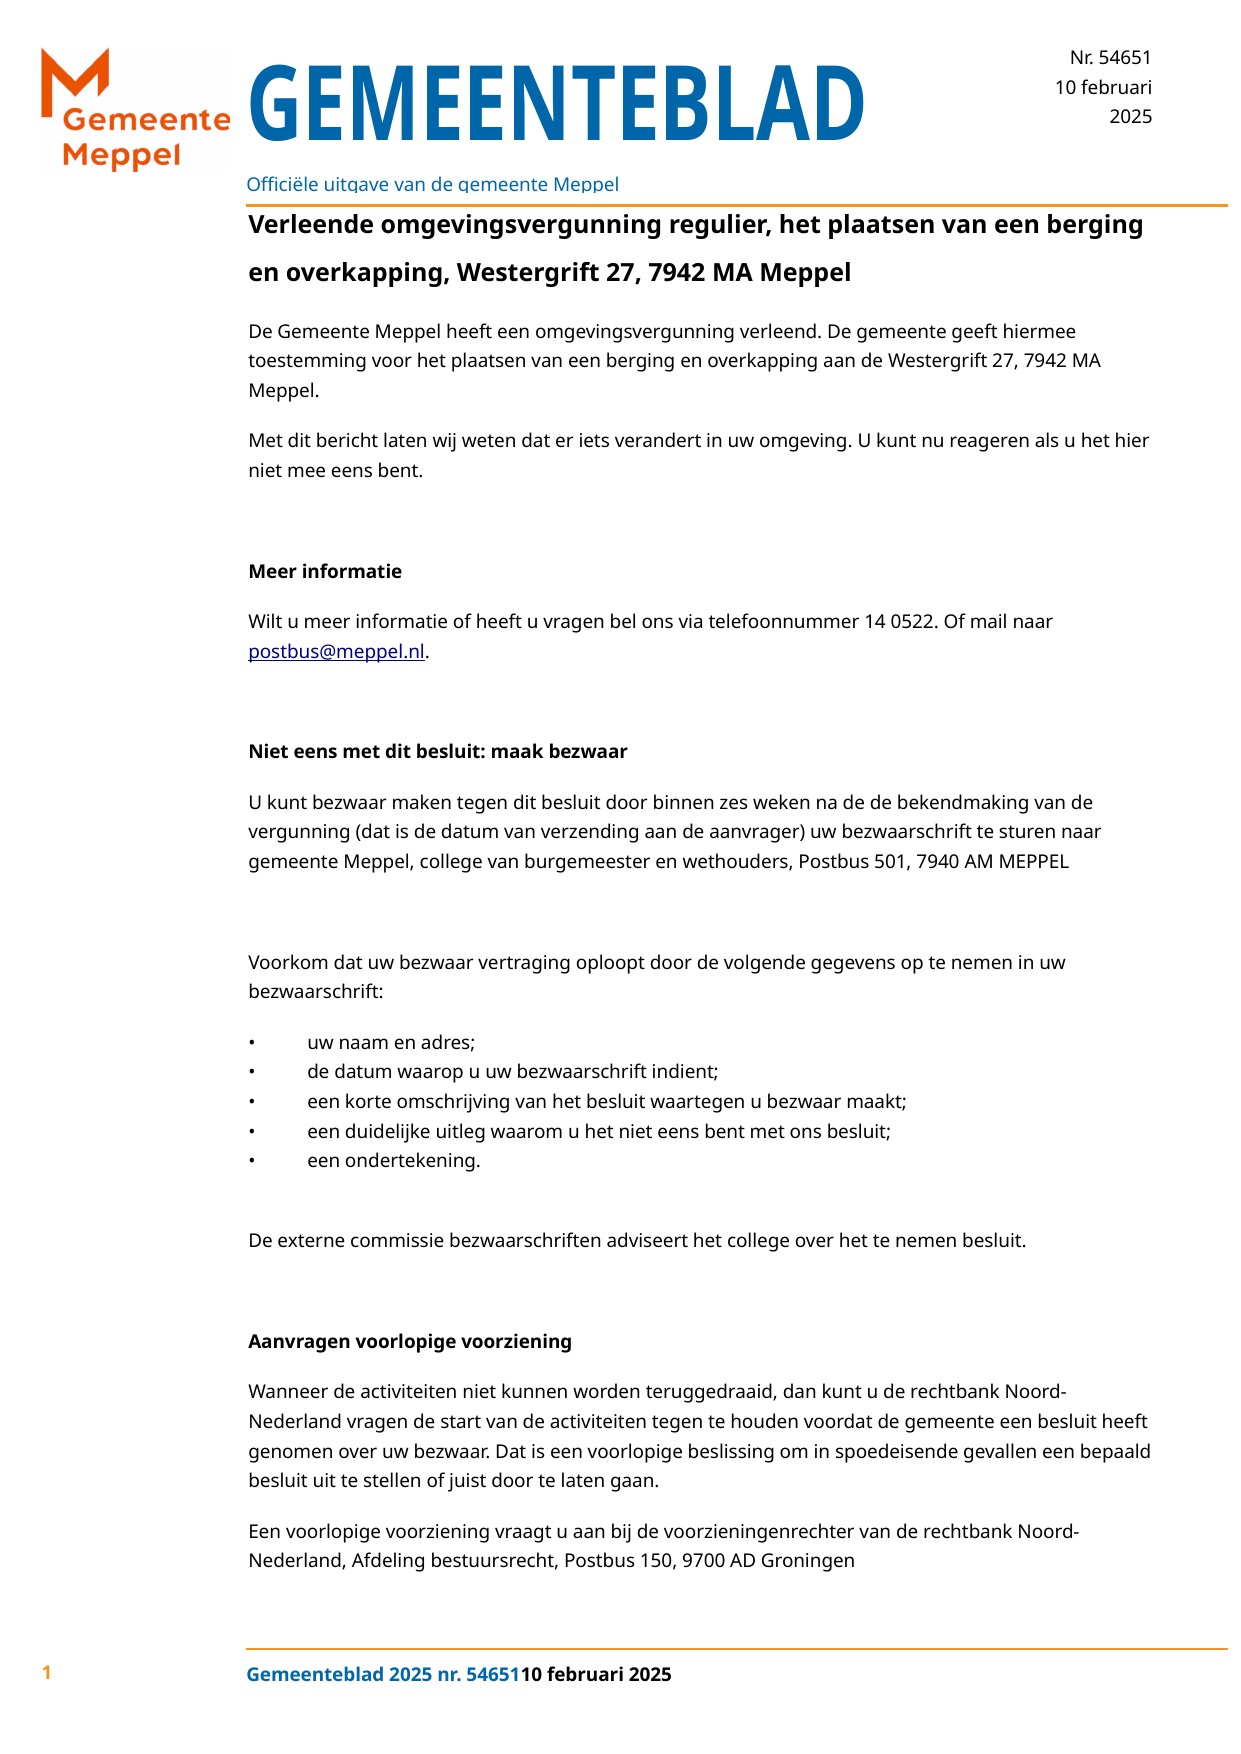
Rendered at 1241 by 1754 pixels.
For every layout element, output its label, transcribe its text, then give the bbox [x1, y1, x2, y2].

list de datum waarop u uw bezwaarschrift indient; [248, 1059, 1152, 1084]
list een korte omschrijving van het besluit waartegen u bezwaar maakt; [248, 1088, 1152, 1114]
text Meer informatie [248, 558, 1152, 584]
text De Gemeente Meppel heeft een omgevingsvergunning verleend. De gemeente geeft hiermee toestemming voor het plaatsen van een berging en overkapping aan de Westergrift 27, 7942 MA Meppel. [248, 318, 1152, 403]
text Wanneer de activiteiten niet kunnen worden teruggedraaid, dan kunt u de rechtbank Noord-Nederland vragen de start van de activiteiten tegen te houden voordat de gemeente een besluit heeft genomen over uw bezwaar. Dat is een voorlopige beslissing om in spoedeisende gevallen een bepaald besluit uit te stellen of juist door te laten gaan. [248, 1379, 1152, 1493]
list een ondertekening. [248, 1147, 1152, 1173]
text Verleende omgevingsvergunning regulier, het plaatsen van een berging en overkapping, Westergrift 27, 7942 MA Meppel [248, 207, 1152, 288]
text Een voorlopige voorziening vraagt u aan bij de voorzieningenrechter van de rechtbank Noord-Nederland, Afdeling bestuursrecht, Postbus 150, 9700 AD Groningen [248, 1518, 1152, 1573]
text Met dit bericht laten wij weten dat er iets verandert in uw omgeving. U kunt nu reageren als u het hier niet mee eens bent. [248, 427, 1152, 483]
text Wilt u meer informatie of heeft u vragen bel ons via telefoonnummer 14 0522. Of mail naar postbus@meppel.nl. [248, 608, 1152, 664]
text Voorkom dat uw bezwaar vertraging oploopt door de volgende gegevens op te nemen in uw bezwaarschrift: [248, 949, 1152, 1004]
text U kunt bezwaar maken tegen dit besluit door binnen zes weken na de de bekendmaking van de vergunning (dat is de datum van verzending aan de aanvrager) uw bezwaarschrift te sturen naar gemeente Meppel, college van burgemeester en wethouders, Postbus 501, 7940 AM MEPPEL [248, 789, 1152, 874]
list een duidelijke uitleg waarom u het niet eens bent met ons besluit; [248, 1118, 1152, 1144]
text De externe commissie bezwaarschriften adviseert het college over het te nemen besluit. [248, 1227, 1152, 1253]
text Aanvragen voorlopige voorziening [248, 1328, 1152, 1354]
picture [41, 47, 231, 172]
list uw naam en adres; [248, 1029, 1152, 1055]
text Niet eens met dit besluit: maak bezwaar [248, 739, 1152, 764]
